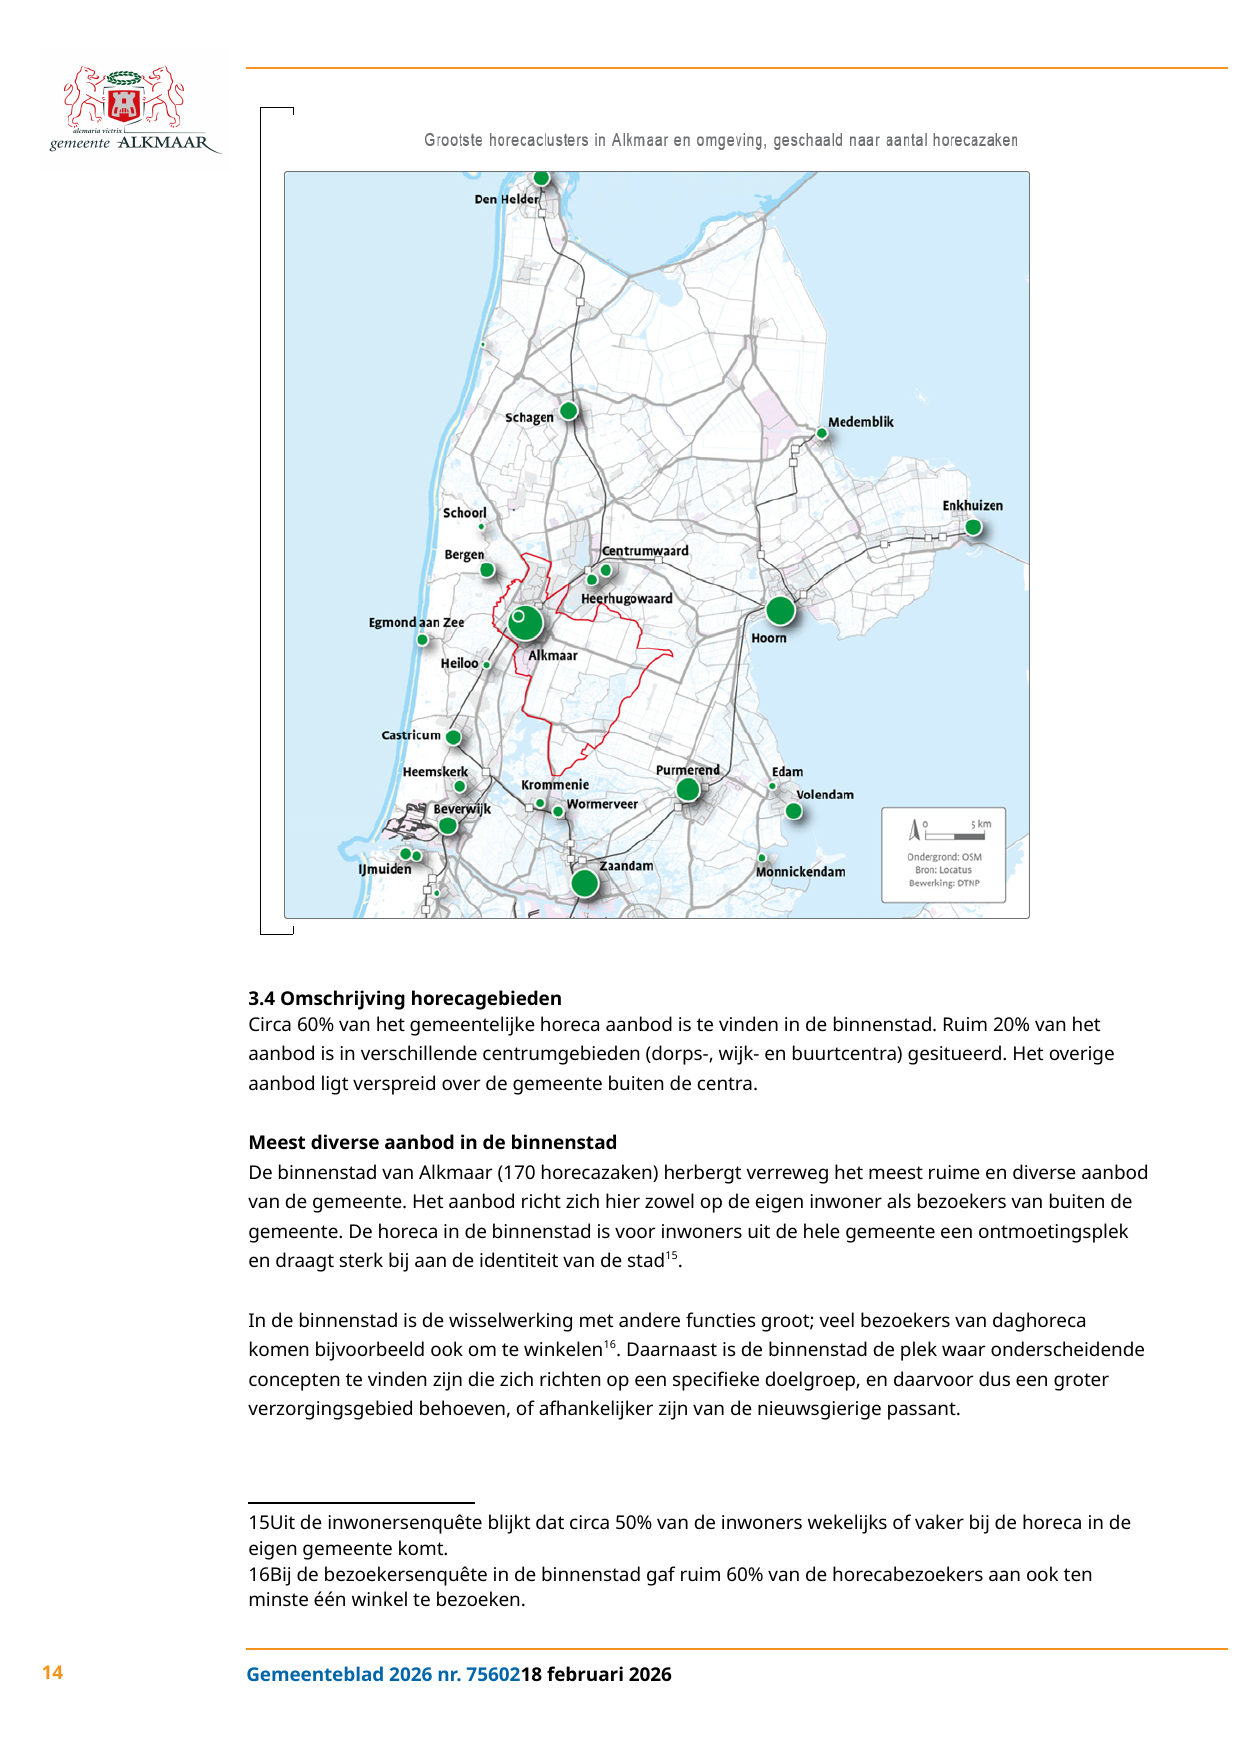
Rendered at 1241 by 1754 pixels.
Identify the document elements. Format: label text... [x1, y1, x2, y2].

picture [268, 115, 1037, 926]
text Meest diverse aanbod in de binnenstad [248, 1129, 1152, 1155]
text In de binnenstad is de wisselwerking met andere functies groot; veel bezoekers van daghoreca komen bijvoorbeeld ook om te winkelen. Daarnaast is de binnenstad de plek waar onderscheidende concepten te vinden zijn die zich richten op een specifieke doelgroep, en daarvoor dus een groter verzorgingsgebied behoeven, of afhankelijker zijn van de nieuwsgierige passant. [248, 1307, 1152, 1421]
text Bij de bezoekersenquête in de binnenstad gaf ruim 60% van de horecabezoekers aan ook ten minste één winkel te bezoeken. [248, 1561, 1152, 1612]
picture [41, 47, 231, 172]
text Uit de inwonersenquête blijkt dat circa 50% van de inwoners wekelijks of vaker bij de horeca in de eigen gemeente komt. [248, 1509, 1152, 1561]
text Circa 60% van het gemeentelijke horeca aanbod is te vinden in de binnenstad. Ruim 20% van het aanbod is in verschillende centrumgebieden (dorps-, wijk- en buurtcentra) gesitueerd. Het overige aanbod ligt verspreid over de gemeente buiten de centra. [248, 1011, 1152, 1096]
text De binnenstad van Alkmaar (170 horecazaken) herbergt verreweg het meest ruime en diverse aanbod van de gemeente. Het aanbod richt zich hier zowel op de eigen inwoner als bezoekers van buiten de gemeente. De horeca in de binnenstad is voor inwoners uit de hele gemeente een ontmoetingsplek en draagt sterk bij aan de identiteit van de stad. [248, 1159, 1152, 1273]
text 3.4 Omschrijving horecagebieden [248, 985, 1152, 1011]
